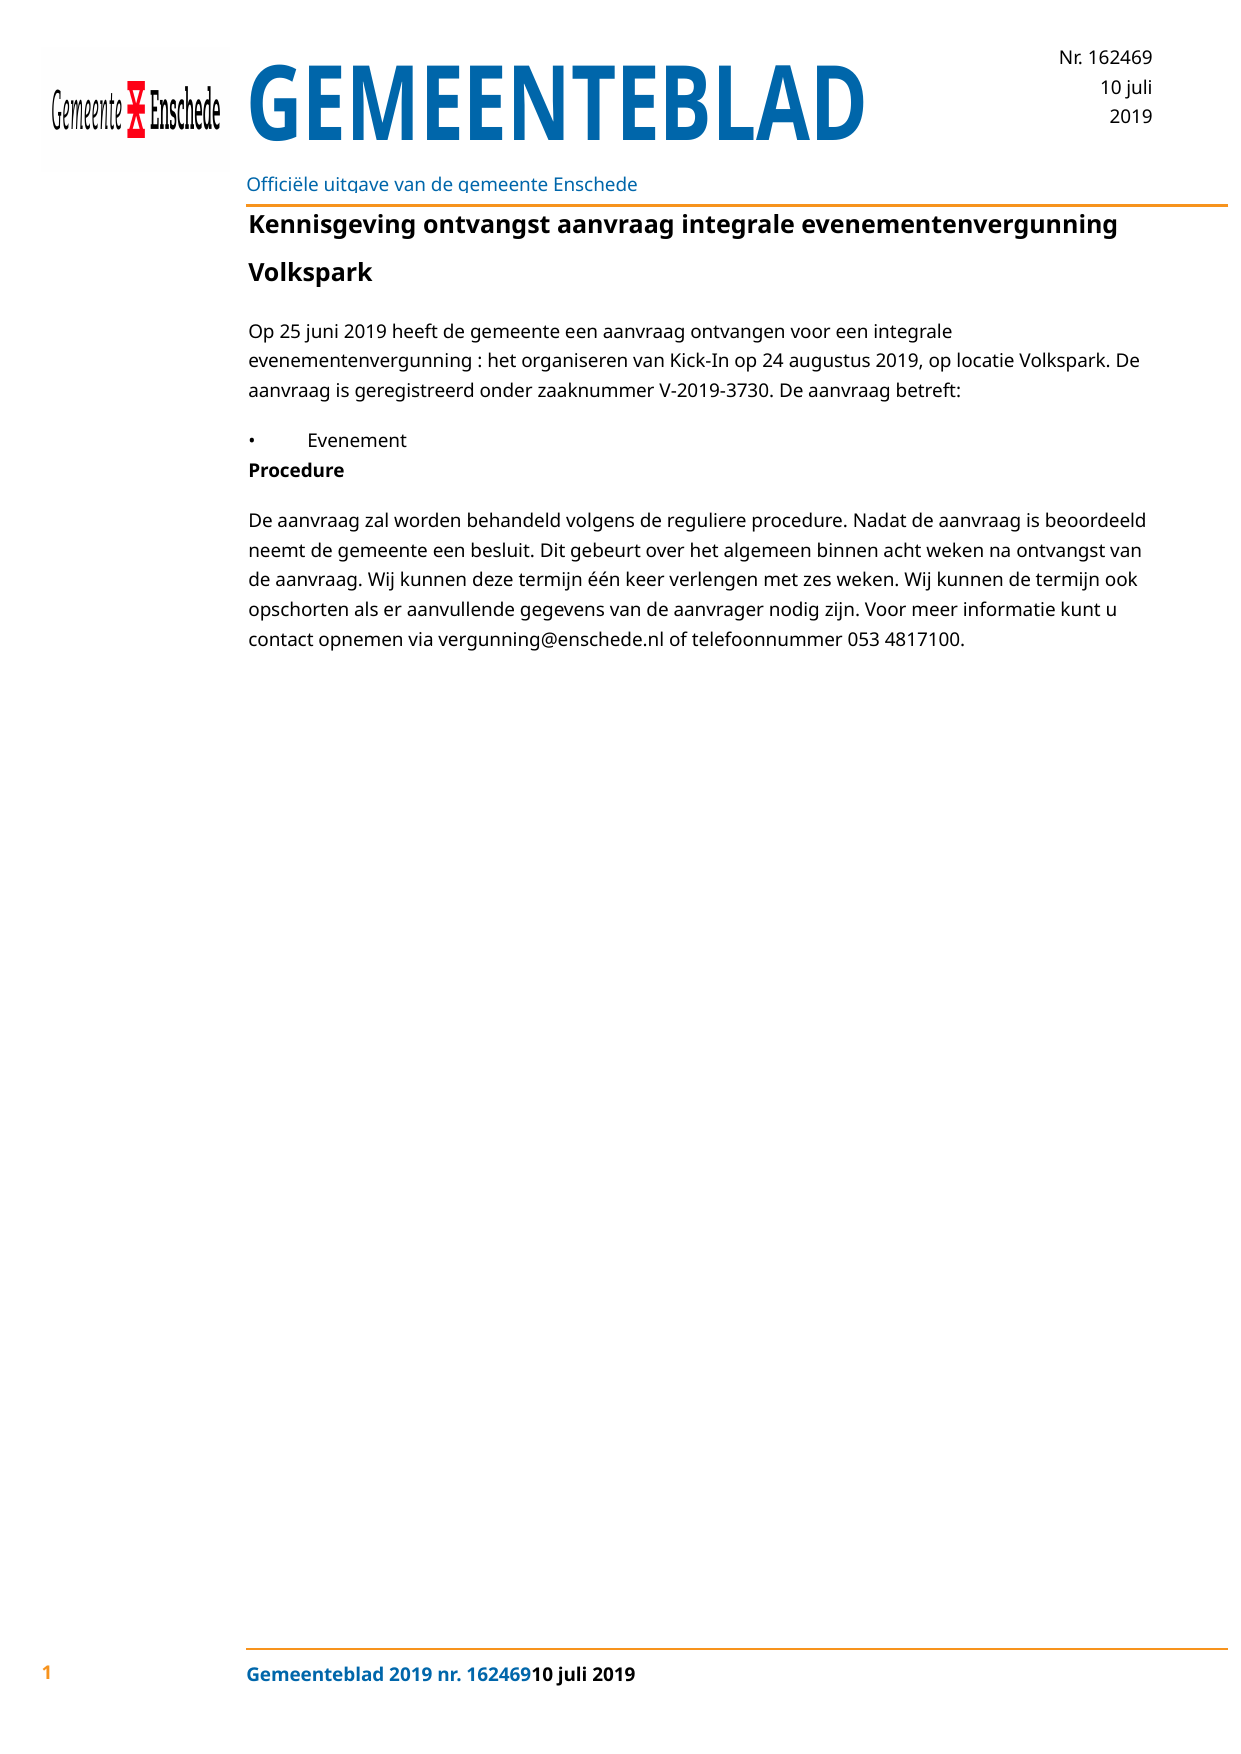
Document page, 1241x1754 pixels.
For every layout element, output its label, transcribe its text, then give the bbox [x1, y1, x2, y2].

text De aanvraag zal worden behandeld volgens de reguliere procedure. Nadat de aanvraag is beoordeeld neemt de gemeente een besluit. Dit gebeurt over het algemeen binnen acht weken na ontvangst van de aanvraag. Wij kunnen deze termijn één keer verlengen met zes weken. Wij kunnen de termijn ook opschorten als er aanvullende gegevens van de aanvrager nodig zijn. Voor meer informatie kunt u contact opnemen via vergunning@enschede.nl of telefoonnummer 053 4817100. [248, 507, 1152, 652]
list Evenement [248, 427, 1152, 453]
text Procedure [248, 457, 1152, 483]
picture [41, 47, 231, 172]
text Op 25 juni 2019 heeft de gemeente een aanvraag ontvangen voor een integrale evenementenvergunning : het organiseren van Kick-In op 24 augustus 2019, op locatie Volkspark. De aanvraag is geregistreerd onder zaaknummer V-2019-3730. De aanvraag betreft: [248, 318, 1152, 403]
text Kennisgeving ontvangst aanvraag integrale evenementenvergunning Volkspark [248, 207, 1152, 288]
